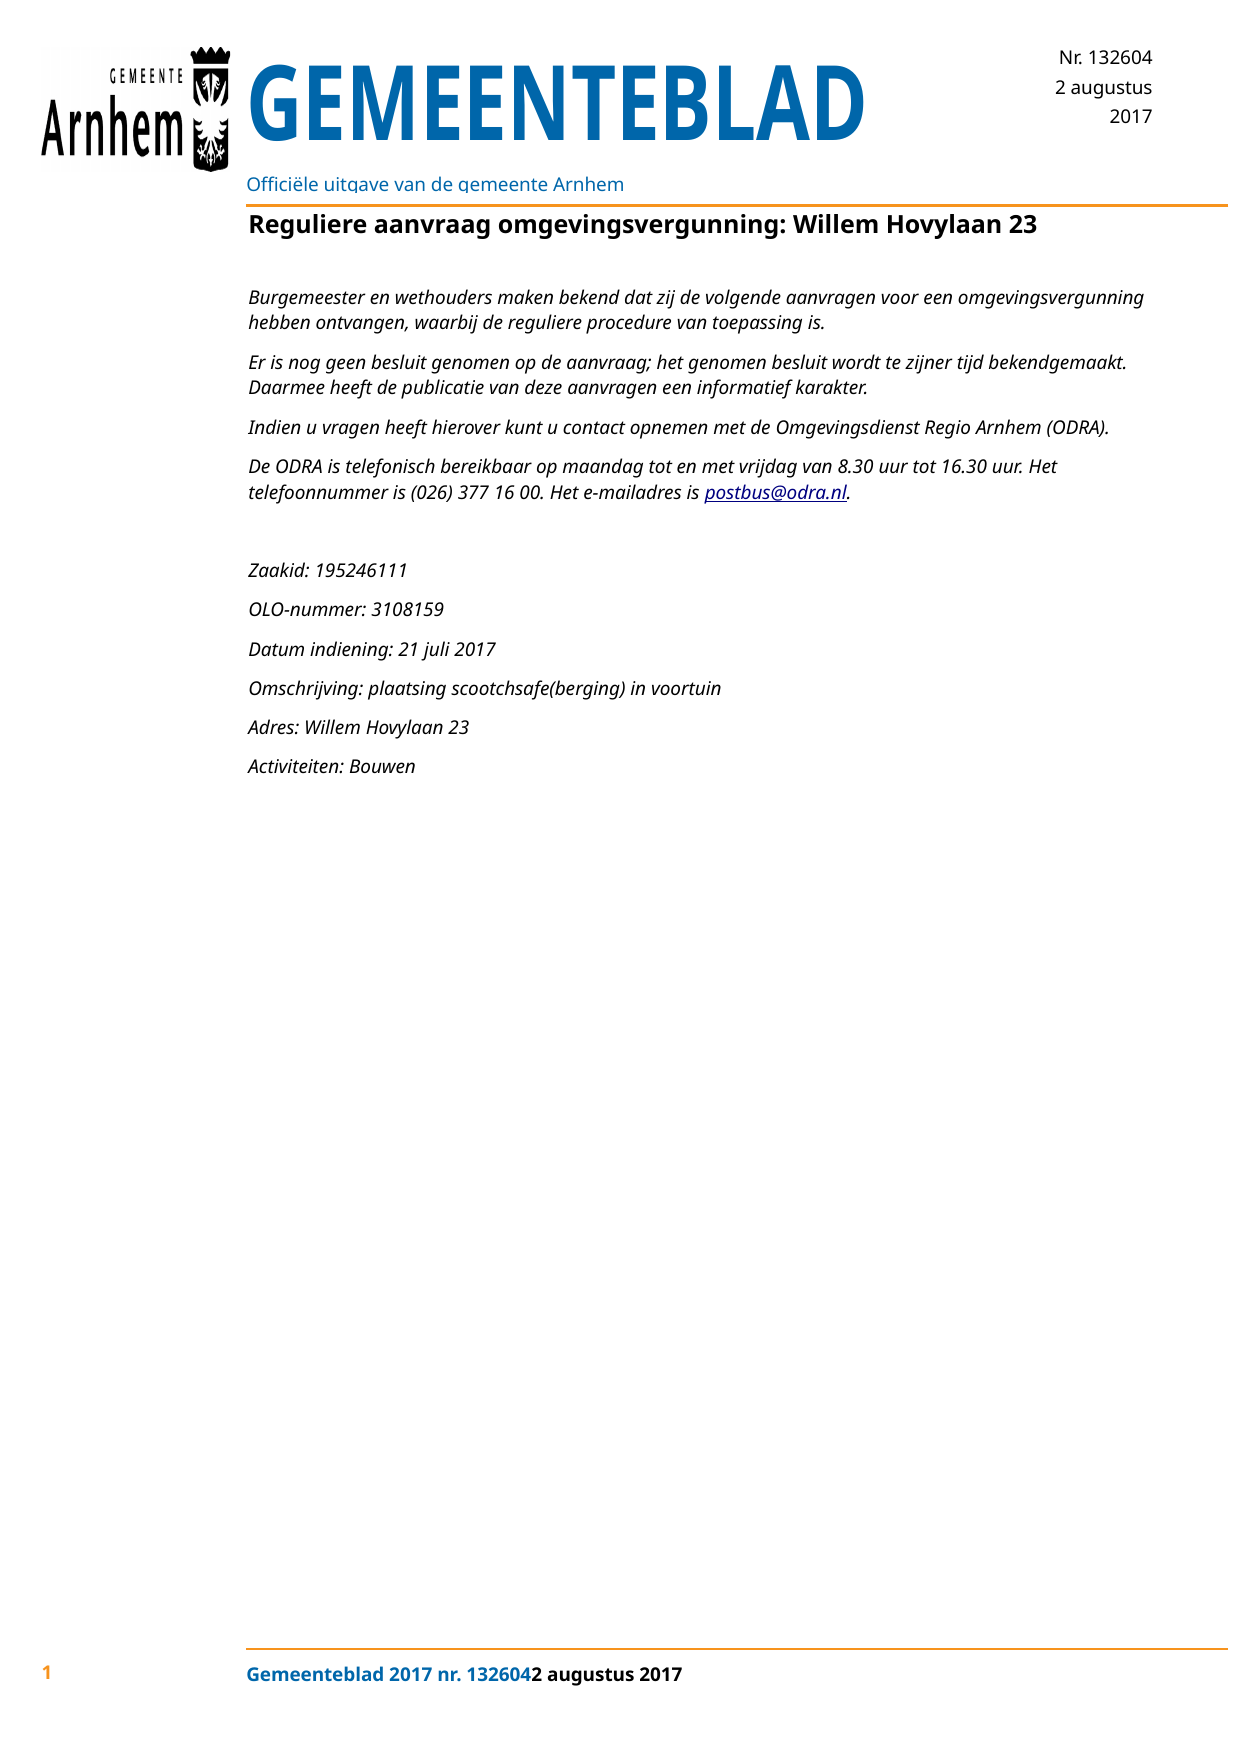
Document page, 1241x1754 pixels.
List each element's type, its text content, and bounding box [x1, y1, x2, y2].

picture [41, 47, 231, 172]
text Er is nog geen besluit genomen op de aanvraag; het genomen besluit wordt te zijner tijd bekendgemaakt. Daarmee heeft de publicatie van deze aanvragen een informatief karakter. [248, 349, 1152, 400]
text Omschrijving: plaatsing scootchsafe(berging) in voortuin [248, 675, 1152, 701]
text Adres: Willem Hovylaan 23 [248, 714, 1152, 740]
text De ODRA is telefonisch bereikbaar op maandag tot en met vrijdag van 8.30 uur tot 16.30 uur. Het telefoonnummer is (026) 377 16 00. Het e-mailadres is postbus@odra.nl. [248, 453, 1152, 504]
text OLO-nummer: 3108159 [248, 597, 1152, 622]
text Zaakid: 195246111 [248, 557, 1152, 583]
text Burgemeester en wethouders maken bekend dat zij de volgende aanvragen voor een omgevingsvergunning hebben ontvangen, waarbij de reguliere procedure van toepassing is. [248, 284, 1152, 335]
text Activiteiten: Bouwen [248, 754, 1152, 779]
text Reguliere aanvraag omgevingsvergunning: Willem Hovylaan 23 [248, 207, 1152, 241]
text Indien u vragen heeft hierover kunt u contact opnemen met de Omgevingsdienst Regio Arnhem (ODRA). [248, 414, 1152, 439]
text Datum indiening: 21 juli 2017 [248, 636, 1152, 662]
